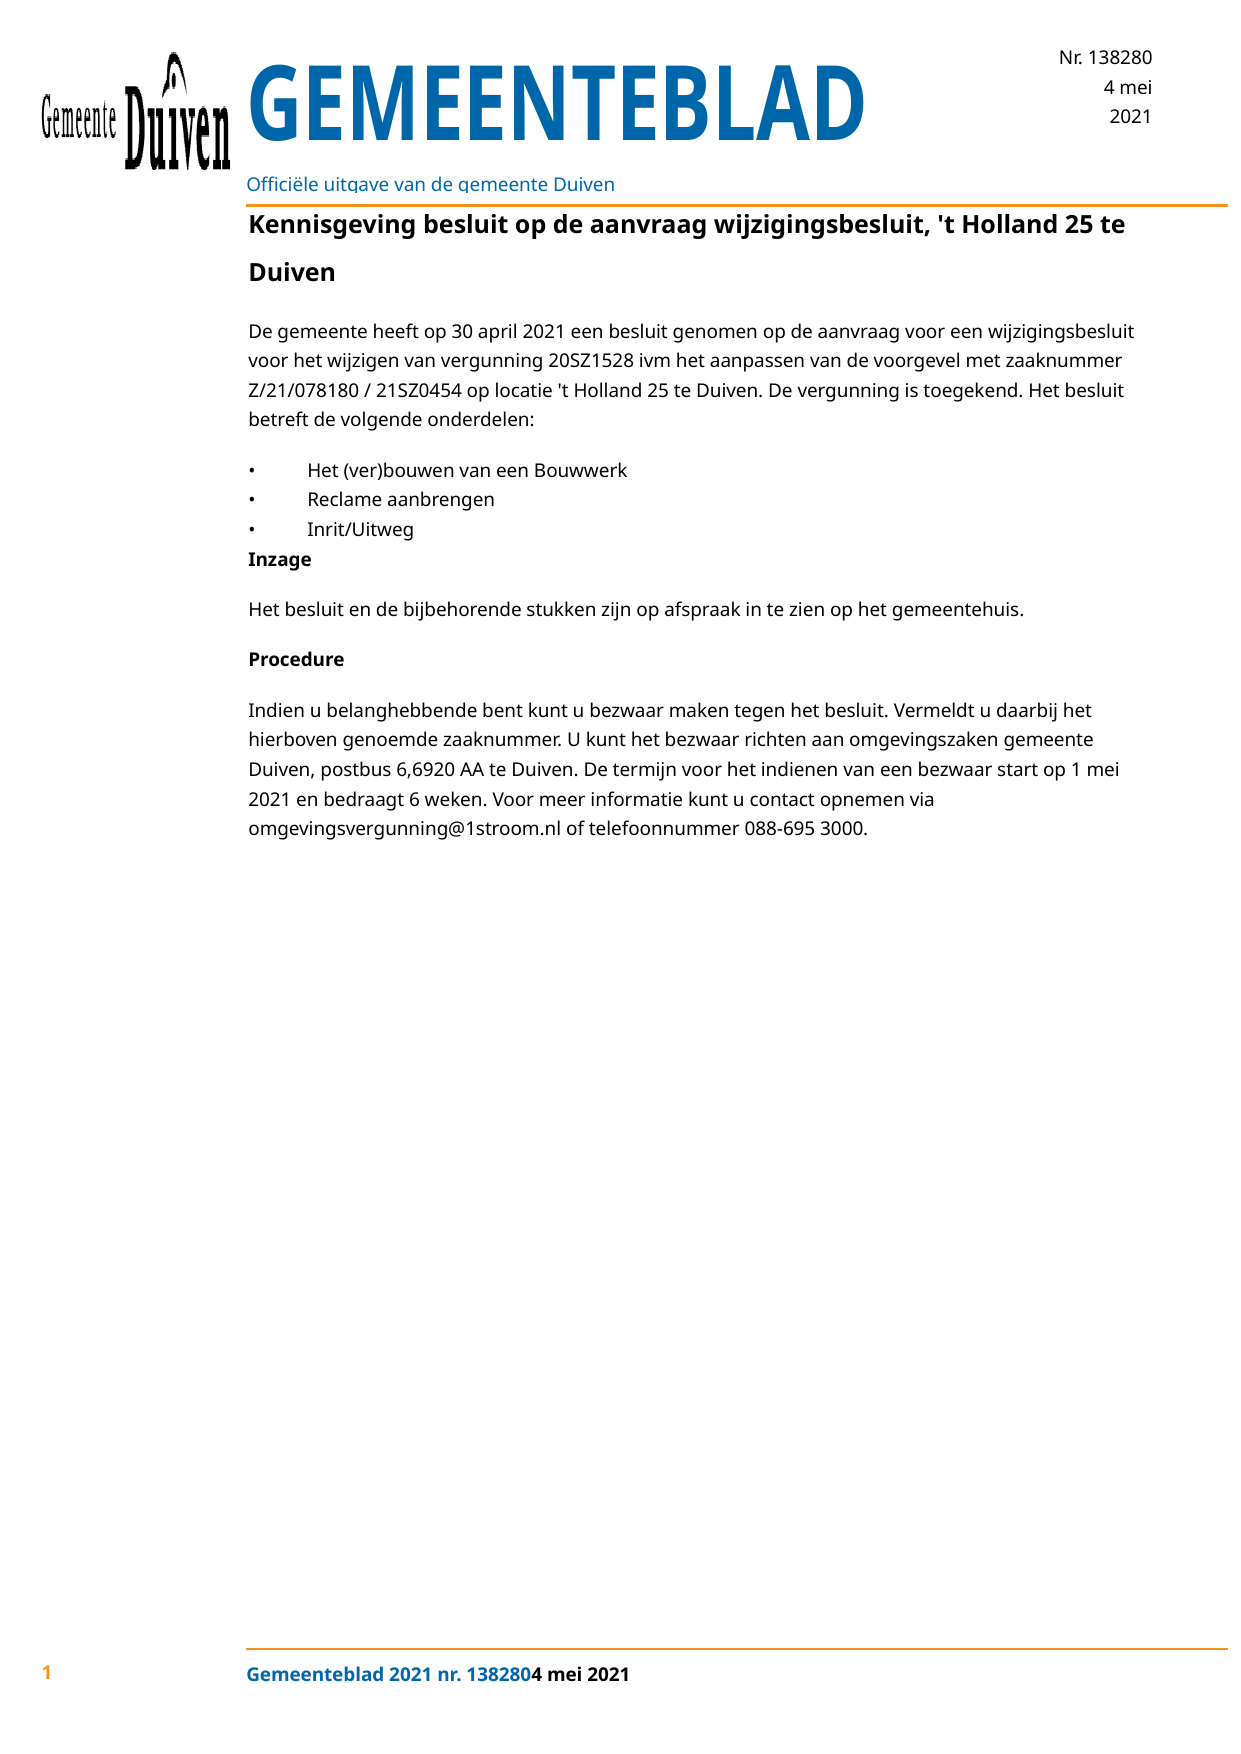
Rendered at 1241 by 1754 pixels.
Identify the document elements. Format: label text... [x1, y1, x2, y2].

text Inzage [248, 546, 1152, 572]
list Het (ver)bouwen van een Bouwwerk [248, 457, 1152, 483]
text De gemeente heeft op 30 april 2021 een besluit genomen op de aanvraag voor een wijzigingsbesluit voor het wijzigen van vergunning 20SZ1528 ivm het aanpassen van de voorgevel met zaaknummer Z/21/078180 / 21SZ0454 op locatie 't Holland 25 te Duiven. De vergunning is toegekend. Het besluit betreft de volgende onderdelen: [248, 318, 1152, 432]
text Kennisgeving besluit op de aanvraag wijzigingsbesluit, 't Holland 25 te Duiven [248, 207, 1152, 288]
list Inrit/Uitweg [248, 516, 1152, 542]
text Procedure [248, 647, 1152, 672]
list Reclame aanbrengen [248, 487, 1152, 512]
picture [41, 47, 231, 172]
text Indien u belanghebbende bent kunt u bezwaar maken tegen het besluit. Vermeldt u daarbij het hierboven genoemde zaaknummer. U kunt het bezwaar richten aan omgevingszaken gemeente Duiven, postbus 6,6920 AA te Duiven. De termijn voor het indienen van een bezwaar start op 1 mei 2021 en bedraagt 6 weken. Voor meer informatie kunt u contact opnemen via omgevingsvergunning@1stroom.nl of telefoonnummer 088-695 3000. [248, 697, 1152, 841]
text Het besluit en de bijbehorende stukken zijn op afspraak in te zien op het gemeentehuis. [248, 596, 1152, 622]
